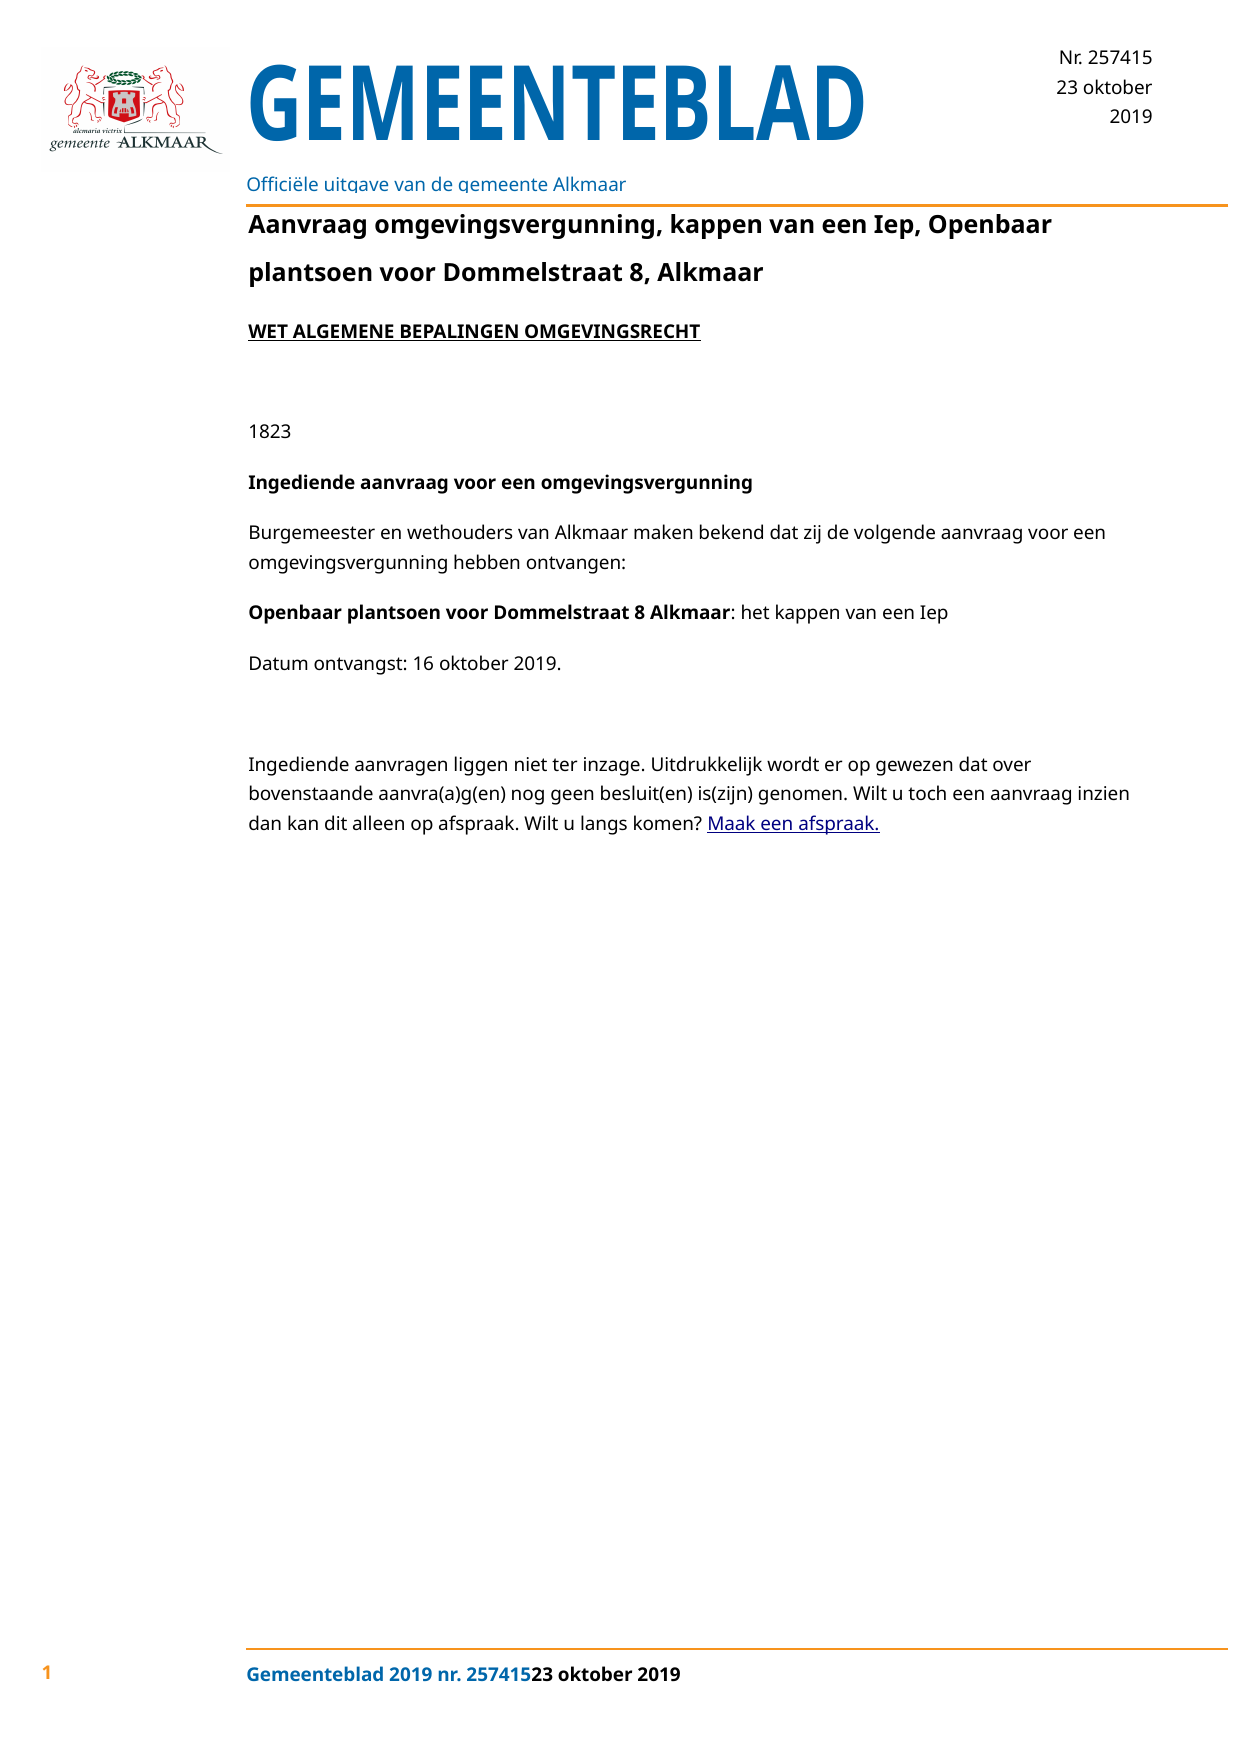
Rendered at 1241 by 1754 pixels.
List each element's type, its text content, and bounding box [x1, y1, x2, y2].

text Aanvraag omgevingsvergunning, kappen van een Iep, Openbaar plantsoen voor Dommelstraat 8, Alkmaar [248, 207, 1152, 288]
text WET ALGEMENE BEPALINGEN OMGEVINGSRECHT [248, 318, 1152, 344]
text Openbaar plantsoen voor Dommelstraat 8 Alkmaar: het kappen van een Iep [248, 599, 1152, 625]
text Ingediende aanvraag voor een omgevingsvergunning [248, 469, 1152, 495]
text 1823 [248, 419, 1152, 444]
text Datum ontvangst: 16 oktober 2019. [248, 650, 1152, 676]
picture [41, 47, 231, 172]
text Ingediende aanvragen liggen niet ter inzage. Uitdrukkelijk wordt er op gewezen dat over bovenstaande aanvra(a)g(en) nog geen besluit(en) is(zijn) genomen. Wilt u toch een aanvraag inzien dan kan dit alleen op afspraak. Wilt u langs komen? Maak een afspraak. [248, 751, 1152, 836]
text Burgemeester en wethouders van Alkmaar maken bekend dat zij de volgende aanvraag voor een omgevingsvergunning hebben ontvangen: [248, 519, 1152, 575]
